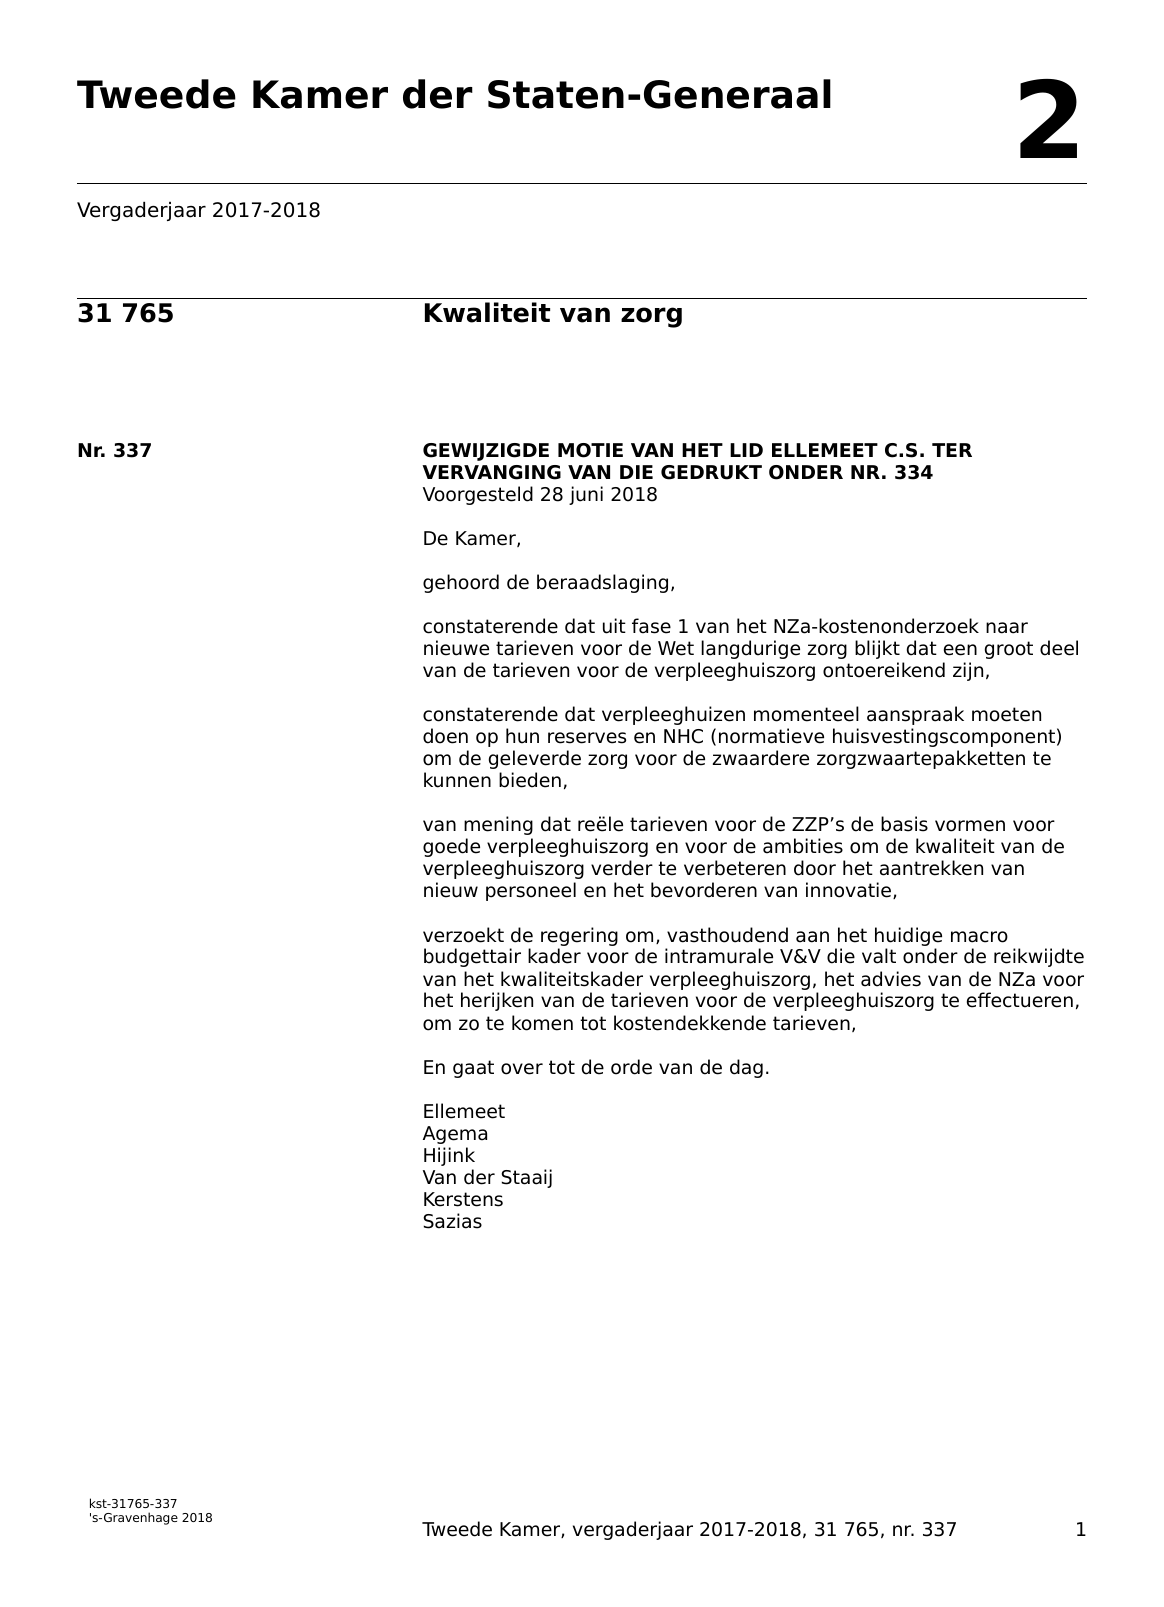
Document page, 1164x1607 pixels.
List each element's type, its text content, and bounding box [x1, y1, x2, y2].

text kst-31765-337 [88, 1497, 323, 1511]
subtitle 31 765 Kwaliteit van zorg [77, 299, 1087, 329]
text constaterende dat uit fase 1 van het NZa-kostenonderzoek naar nieuwe tarieven voor de Wet langdurige zorg blijkt dat een groot deel van de tarieven voor de verpleeghuiszorg ontoereikend zijn, [422, 616, 1087, 682]
text constaterende dat verpleeghuizen momenteel aanspraak moeten doen op hun reserves en NHC (normatieve huisvestingscomponent) om de geleverde zorg voor de zwaardere zorgzwaartepakketten te kunnen bieden, [422, 704, 1087, 792]
text gehoord de beraadslaging, [422, 572, 1087, 594]
text verzoekt de regering om, vasthoudend aan het huidige macro budgettair kader voor de intramurale V&V die valt onder de reikwijdte van het kwaliteitskader verpleeghuiszorg, het advies van de NZa voor het herijken van de tarieven voor de verpleeghuiszorg te effectueren, om zo te komen tot kostendekkende tarieven, [422, 924, 1087, 1034]
text van mening dat reële tarieven voor de ZZP’s de basis vormen voor goede verpleeghuiszorg en voor de ambities om de kwaliteit van de verpleeghuiszorg verder te verbeteren door het aantrekken van nieuw personeel en het bevorderen van innovatie, [422, 814, 1087, 902]
text Agema [422, 1123, 1087, 1145]
text Van der Staaij [422, 1167, 1087, 1189]
text Sazias [422, 1211, 1087, 1233]
text Hijink [422, 1145, 1087, 1167]
text 's-Gravenhage 2018 [88, 1511, 323, 1525]
text De Kamer, [422, 528, 1087, 550]
text Ellemeet [422, 1101, 1087, 1123]
table_cell Vergaderjaar 2017-2018 [77, 184, 1087, 298]
text En gaat over tot de orde van de dag. [422, 1057, 1087, 1078]
subtitle Nr. 337 GEWIJZIGDE MOTIE VAN HET LID ELLEMEET C.S. TER VERVANGING VAN DIE GEDRUKT ONDER NR. 334 [77, 440, 1087, 484]
table_header 2 [886, 59, 1087, 183]
table_header Tweede Kamer der Staten-Generaal [77, 59, 886, 183]
text Voorgesteld 28 juni 2018 [422, 484, 1087, 506]
text Kerstens [422, 1189, 1087, 1211]
